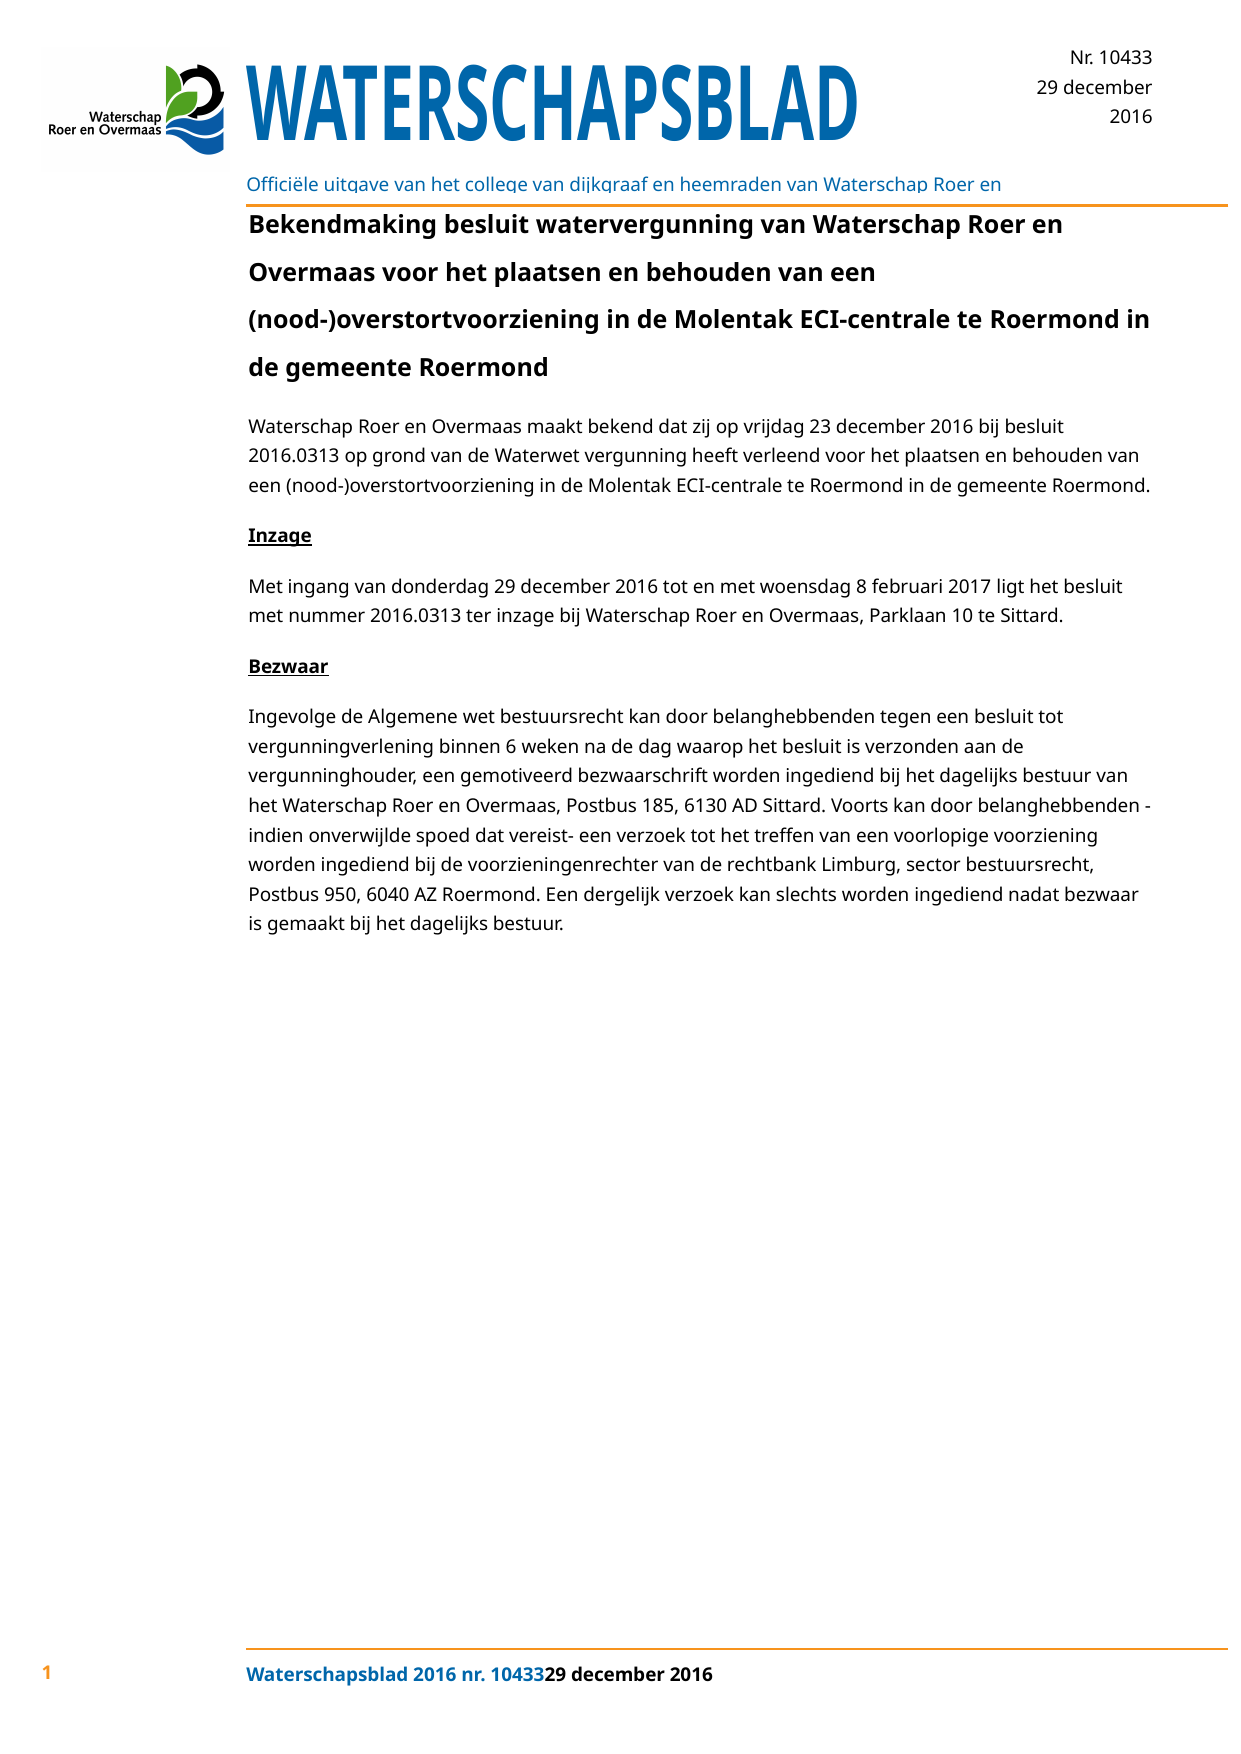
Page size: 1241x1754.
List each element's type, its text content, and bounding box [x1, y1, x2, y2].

text Ingevolge de Algemene wet bestuursrecht kan door belanghebbenden tegen een besluit tot vergunningverlening binnen 6 weken na de dag waarop het besluit is verzonden aan de vergunninghouder, een gemotiveerd bezwaarschrift worden ingediend bij het dagelijks bestuur van het Waterschap Roer en Overmaas, Postbus 185, 6130 AD Sittard. Voorts kan door belanghebbenden -indien onverwijlde spoed dat vereist- een verzoek tot het treffen van een voorlopige voorziening worden ingediend bij de voorzieningenrechter van de rechtbank Limburg, sector bestuursrecht, Postbus 950, 6040 AZ Roermond. Een dergelijk verzoek kan slechts worden ingediend nadat bezwaar is gemaakt bij het dagelijks bestuur. [248, 703, 1152, 936]
text Met ingang van donderdag 29 december 2016 tot en met woensdag 8 februari 2017 ligt het besluit met nummer 2016.0313 ter inzage bij Waterschap Roer en Overmaas, Parklaan 10 te Sittard. [248, 573, 1152, 628]
text Waterschap Roer en Overmaas maakt bekend dat zij op vrijdag 23 december 2016 bij besluit 2016.0313 op grond van de Waterwet vergunning heeft verleend voor het plaatsen en behouden van een (nood-)overstortvoorziening in de Molentak ECI-centrale te Roermond in de gemeente Roermond. [248, 413, 1152, 498]
text Inzage [248, 523, 1152, 548]
text Bezwaar [248, 653, 1152, 679]
text Bekendmaking besluit watervergunning van Waterschap Roer en Overmaas voor het plaatsen en behouden van een (nood-)overstortvoorziening in de Molentak ECI-centrale te Roermond in de gemeente Roermond [248, 207, 1152, 384]
picture [41, 47, 231, 172]
